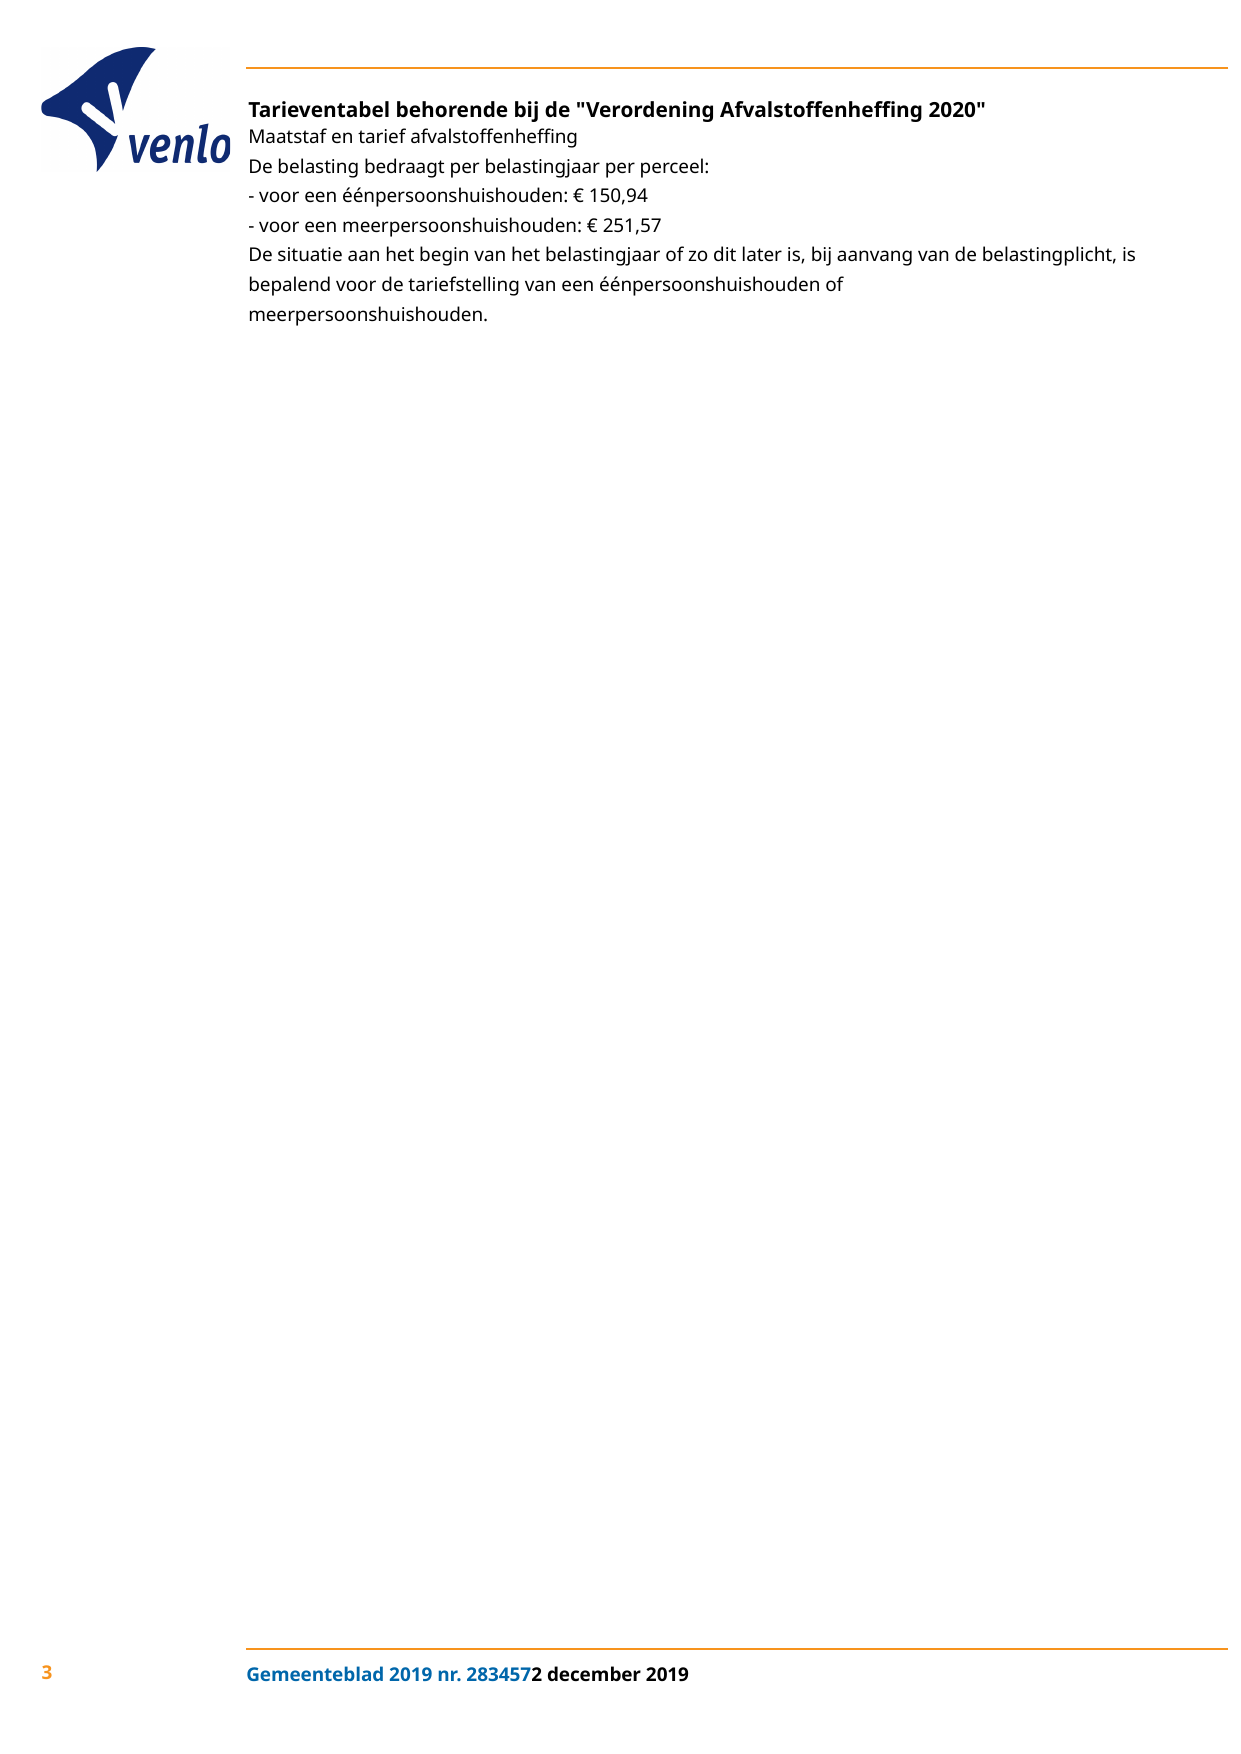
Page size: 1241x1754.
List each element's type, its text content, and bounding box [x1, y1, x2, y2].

text De situatie aan het begin van het belastingjaar of zo dit later is, bij aanvang van de belastingplicht, is bepalend voor de tariefstelling van een éénpersoonshuishouden of [248, 242, 1152, 297]
text Maatstaf en tarief afvalstoffenheffing [248, 123, 1152, 149]
text - voor een meerpersoonshuishouden: € 251,57 [248, 212, 1152, 238]
text - voor een éénpersoonshuishouden: € 150,94 [248, 182, 1152, 208]
text Tarieventabel behorende bij de "Verordening Afvalstoffenheffing 2020" [248, 95, 1152, 123]
picture [41, 47, 231, 172]
text meerpersoonshuishouden. [248, 301, 1152, 327]
text De belasting bedraagt per belastingjaar per perceel: [248, 153, 1152, 179]
